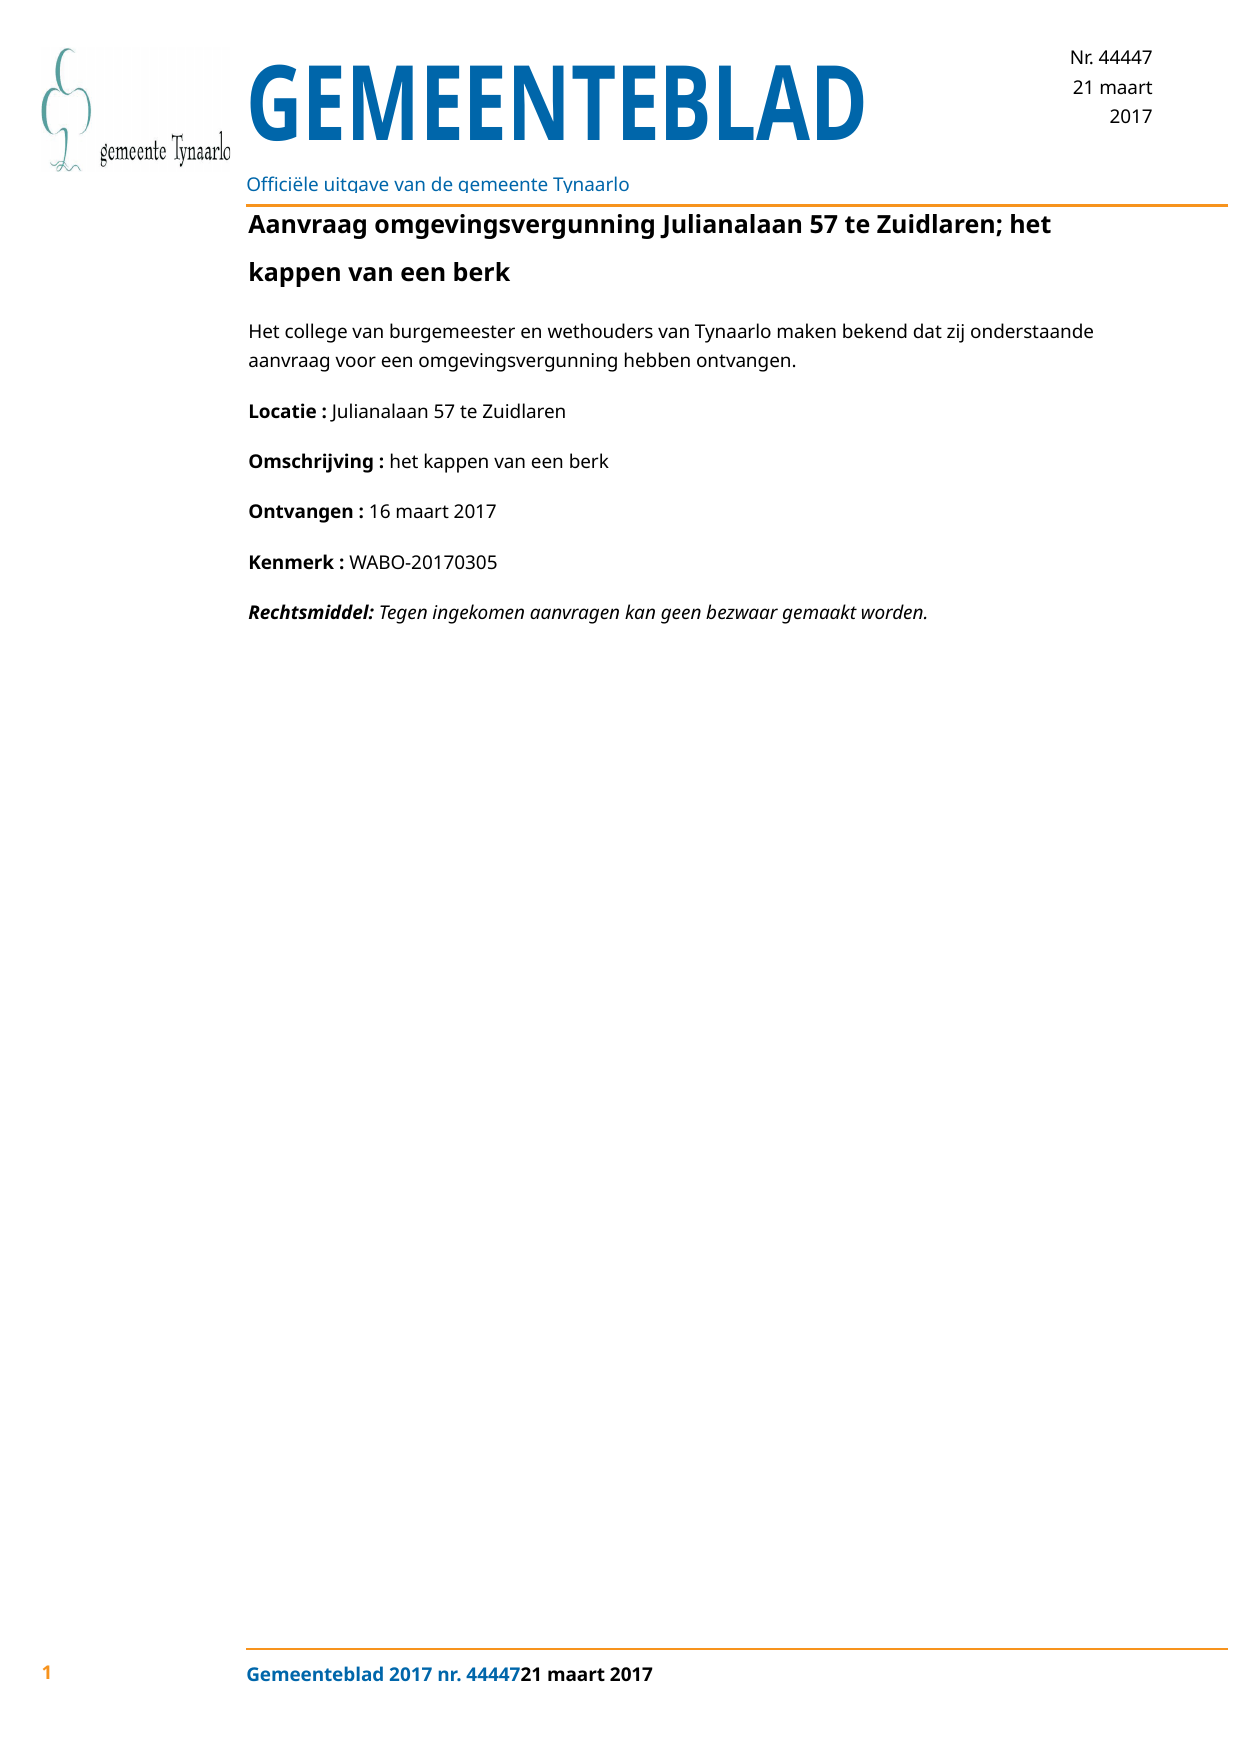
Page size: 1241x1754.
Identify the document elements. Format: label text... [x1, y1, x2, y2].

text Locatie : Julianalaan 57 te Zuidlaren [248, 398, 1152, 424]
picture [41, 47, 231, 172]
text Rechtsmiddel: Tegen ingekomen aanvragen kan geen bezwaar gemaakt worden. [248, 599, 1152, 625]
text Aanvraag omgevingsvergunning Julianalaan 57 te Zuidlaren; het kappen van een berk [248, 207, 1152, 288]
text Kenmerk : WABO-20170305 [248, 549, 1152, 575]
text Omschrijving : het kappen van een berk [248, 448, 1152, 474]
text Het college van burgemeester en wethouders van Tynaarlo maken bekend dat zij onderstaande aanvraag voor een omgevingsvergunning hebben ontvangen. [248, 318, 1152, 373]
text Ontvangen : 16 maart 2017 [248, 499, 1152, 524]
